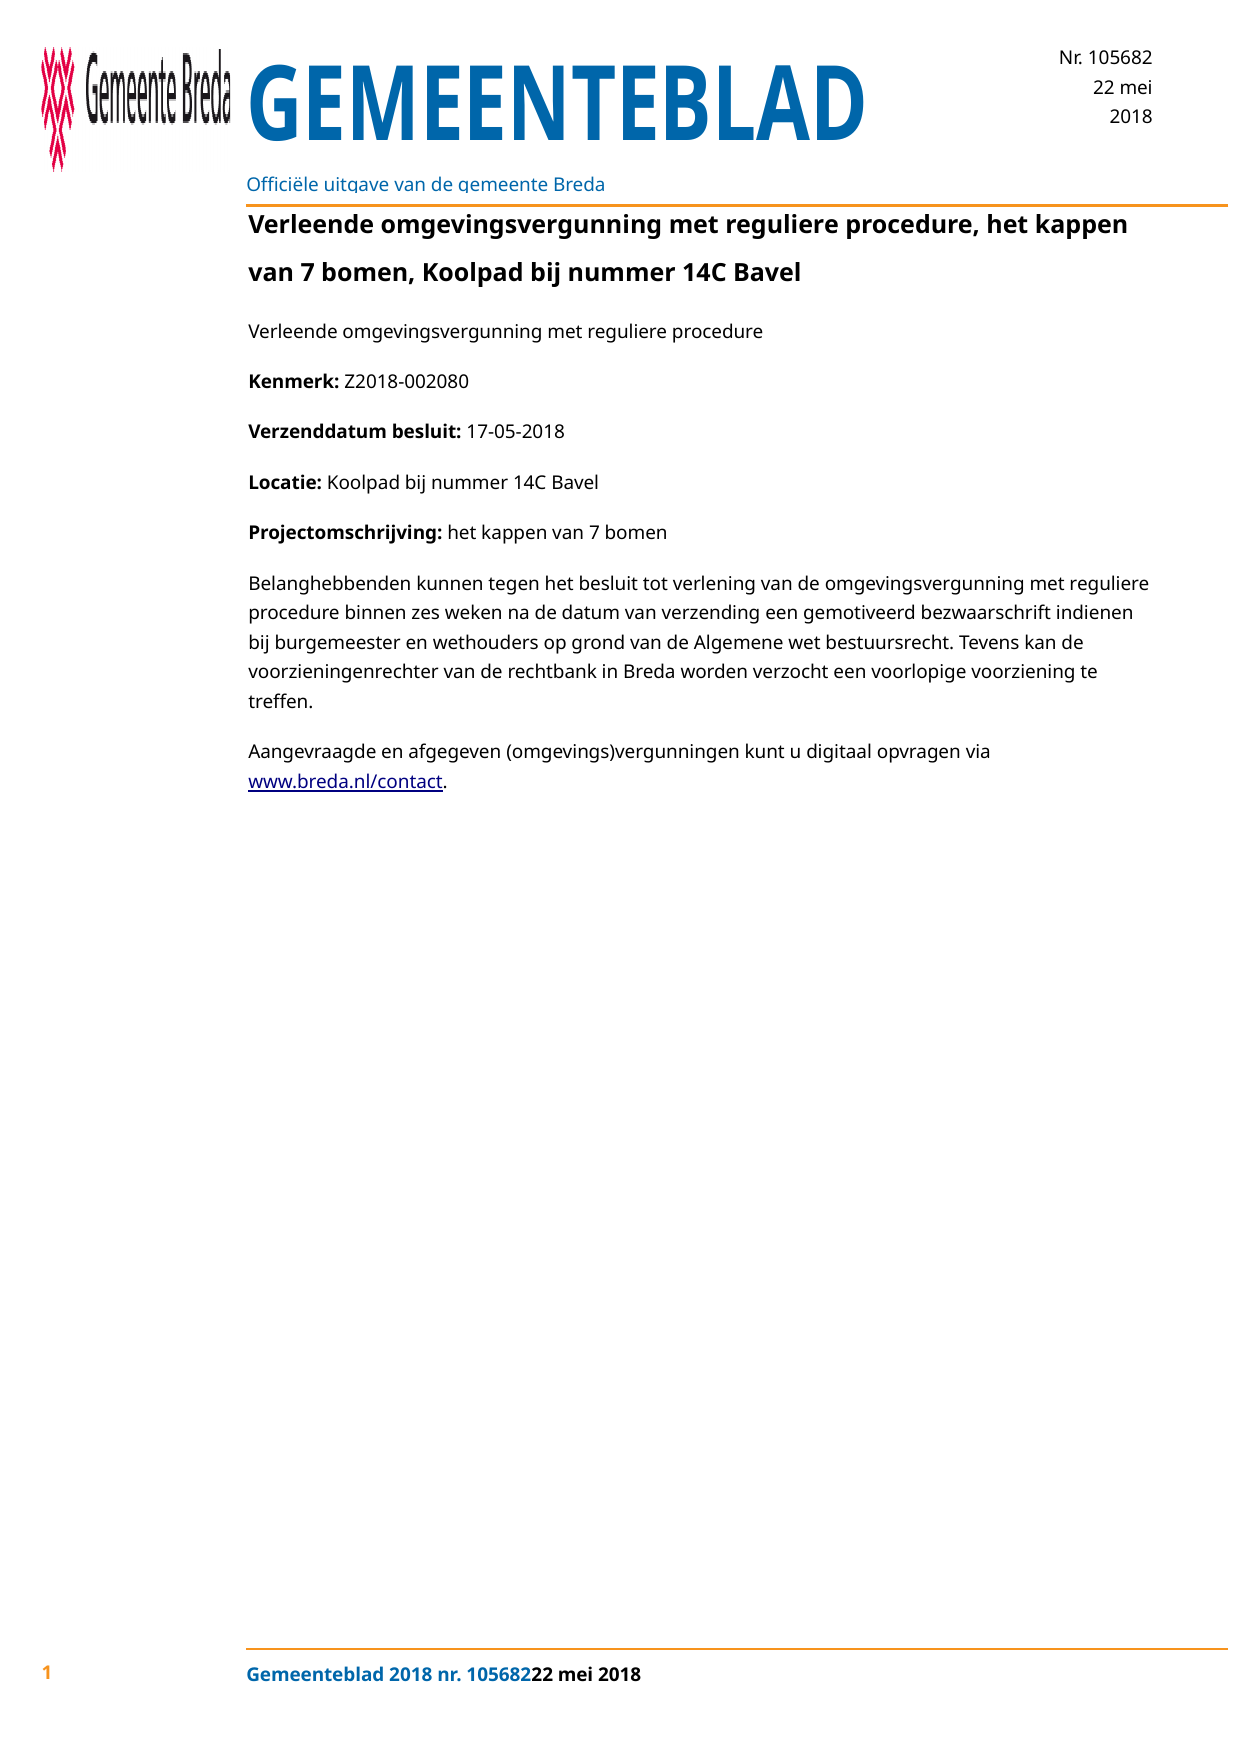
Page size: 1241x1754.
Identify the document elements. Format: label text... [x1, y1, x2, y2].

picture [41, 47, 231, 172]
text Belanghebbenden kunnen tegen het besluit tot verlening van de omgevingsvergunning met reguliere procedure binnen zes weken na de datum van verzending een gemotiveerd bezwaarschrift indienen bij burgemeester en wethouders op grond van de Algemene wet bestuursrecht. Tevens kan de voorzieningenrechter van de rechtbank in Breda worden verzocht een voorlopige voorziening te treffen. [248, 570, 1152, 714]
text Projectomschrijving: het kappen van 7 bomen [248, 519, 1152, 545]
text Aangevraagde en afgegeven (omgevings)vergunningen kunt u digitaal opvragen via www.breda.nl/contact. [248, 739, 1152, 794]
text Verleende omgevingsvergunning met reguliere procedure [248, 318, 1152, 344]
text Kenmerk: Z2018-002080 [248, 368, 1152, 394]
text Verleende omgevingsvergunning met reguliere procedure, het kappen van 7 bomen, Koolpad bij nummer 14C Bavel [248, 207, 1152, 288]
text Locatie: Koolpad bij nummer 14C Bavel [248, 469, 1152, 495]
text Verzenddatum besluit: 17-05-2018 [248, 419, 1152, 444]
